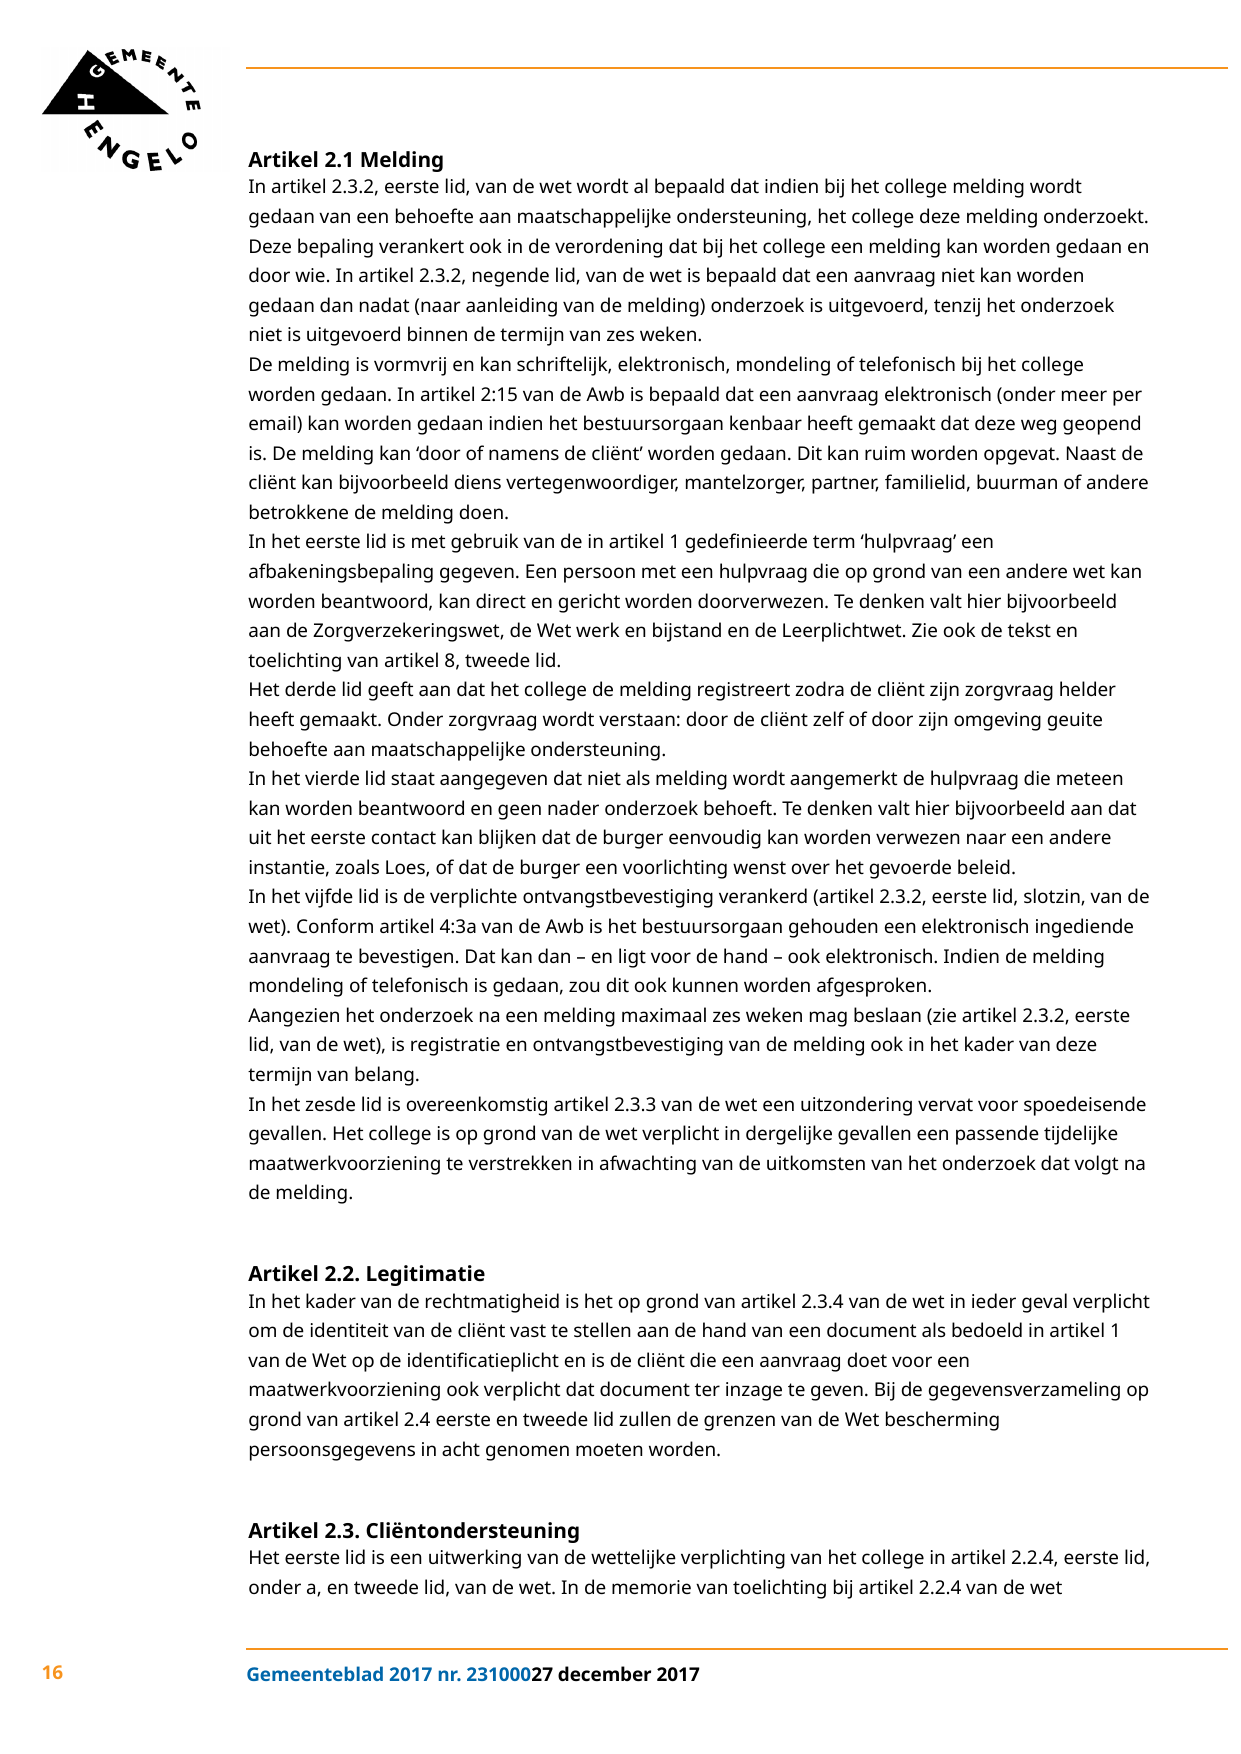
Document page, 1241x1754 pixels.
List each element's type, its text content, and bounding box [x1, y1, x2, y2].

text In het zesde lid is overeenkomstig artikel 2.3.3 van de wet een uitzondering vervat voor spoedeisende gevallen. Het college is op grond van de wet verplicht in dergelijke gevallen een passende tijdelijke maatwerkvoorziening te verstrekken in afwachting van de uitkomsten van het onderzoek dat volgt na de melding. [248, 1091, 1152, 1205]
text Artikel 2.1 Melding [248, 145, 1152, 174]
text Artikel 2.2. Legitimatie [248, 1259, 1152, 1288]
text Artikel 2.3. Cliëntondersteuning [248, 1516, 1152, 1544]
text In het kader van de rechtmatigheid is het op grond van artikel 2.3.4 van de wet in ieder geval verplicht om de identiteit van de cliënt vast te stellen aan de hand van een document als bedoeld in artikel 1 van de Wet op de identificatieplicht en is de cliënt die een aanvraag doet voor een maatwerkvoorziening ook verplicht dat document ter inzage te geven. Bij de gegevensverzameling op grond van artikel 2.4 eerste en tweede lid zullen de grenzen van de Wet bescherming persoonsgegevens in acht genomen moeten worden. [248, 1288, 1152, 1462]
text De melding is vormvrij en kan schriftelijk, elektronisch, mondeling of telefonisch bij het college worden gedaan. In artikel 2:15 van de Awb is bepaald dat een aanvraag elektronisch (onder meer per email) kan worden gedaan indien het bestuursorgaan kenbaar heeft gemaakt dat deze weg geopend is. De melding kan ‘door of namens de cliënt’ worden gedaan. Dit kan ruim worden opgevat. Naast de cliënt kan bijvoorbeeld diens vertegenwoordiger, mantelzorger, partner, familielid, buurman of andere betrokkene de melding doen. [248, 351, 1152, 525]
text Het eerste lid is een uitwerking van de wettelijke verplichting van het college in artikel 2.2.4, eerste lid, onder a, en tweede lid, van de wet. In de memorie van toelichting bij artikel 2.2.4 van de wet [248, 1544, 1152, 1599]
text Het derde lid geeft aan dat het college de melding registreert zodra de cliënt zijn zorgvraag helder heeft gemaakt. Onder zorgvraag wordt verstaan: door de cliënt zelf of door zijn omgeving geuite behoefte aan maatschappelijke ondersteuning. [248, 677, 1152, 761]
text In het vijfde lid is de verplichte ontvangstbevestiging verankerd (artikel 2.3.2, eerste lid, slotzin, van de wet). Conform artikel 4:3a van de Awb is het bestuursorgaan gehouden een elektronisch ingediende aanvraag te bevestigen. Dat kan dan – en ligt voor de hand – ook elektronisch. Indien de melding mondeling of telefonisch is gedaan, zou dit ook kunnen worden afgesproken. [248, 884, 1152, 998]
picture [41, 47, 231, 172]
text Aangezien het onderzoek na een melding maximaal zes weken mag beslaan (zie artikel 2.3.2, eerste lid, van de wet), is registratie en ontvangstbevestiging van de melding ook in het kader van deze termijn van belang. [248, 1002, 1152, 1087]
text In het vierde lid staat aangegeven dat niet als melding wordt aangemerkt de hulpvraag die meteen kan worden beantwoord en geen nader onderzoek behoeft. Te denken valt hier bijvoorbeeld aan dat uit het eerste contact kan blijken dat de burger eenvoudig kan worden verwezen naar een andere instantie, zoals Loes, of dat de burger een voorlichting wenst over het gevoerde beleid. [248, 765, 1152, 880]
text In het eerste lid is met gebruik van de in artikel 1 gedefinieerde term ‘hulpvraag’ een afbakeningsbepaling gegeven. Een persoon met een hulpvraag die op grond van een andere wet kan worden beantwoord, kan direct en gericht worden doorverwezen. Te denken valt hier bijvoorbeeld aan de Zorgverzekeringswet, de Wet werk en bijstand en de Leerplichtwet. Zie ook de tekst en toelichting van artikel 8, tweede lid. [248, 529, 1152, 673]
text In artikel 2.3.2, eerste lid, van de wet wordt al bepaald dat indien bij het college melding wordt gedaan van een behoefte aan maatschappelijke ondersteuning, het college deze melding onderzoekt. Deze bepaling verankert ook in de verordening dat bij het college een melding kan worden gedaan en door wie. In artikel 2.3.2, negende lid, van de wet is bepaald dat een aanvraag niet kan worden gedaan dan nadat (naar aanleiding van de melding) onderzoek is uitgevoerd, tenzij het onderzoek niet is uitgevoerd binnen de termijn van zes weken. [248, 174, 1152, 347]
